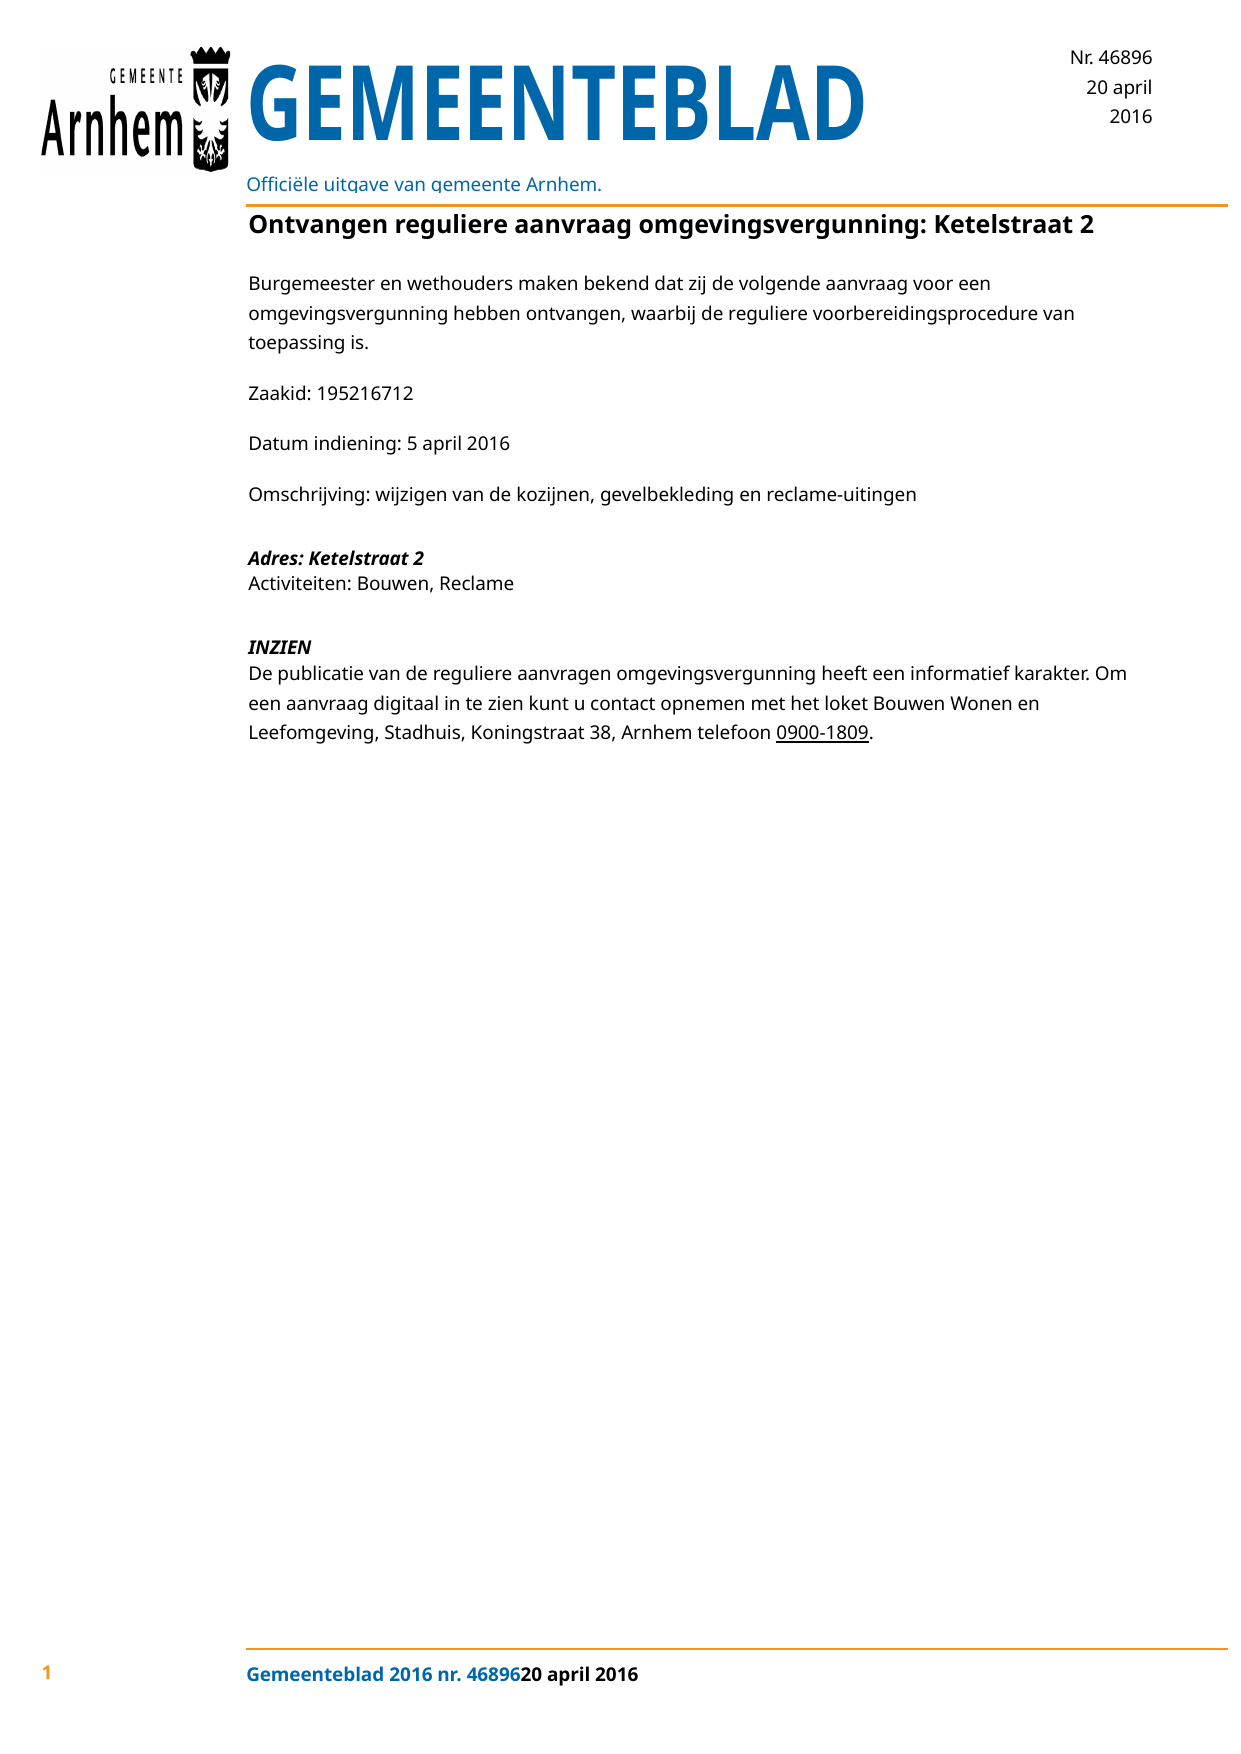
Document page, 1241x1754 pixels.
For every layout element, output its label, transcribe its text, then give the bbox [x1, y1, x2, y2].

text Adres: Ketelstraat 2 [248, 545, 1152, 570]
text Zaakid: 195216712 [248, 380, 1152, 406]
text De publicatie van de reguliere aanvragen omgevingsvergunning heeft een informatief karakter. Om een aanvraag digitaal in te zien kunt u contact opnemen met het loket Bouwen Wonen en Leefomgeving, Stadhuis, Koningstraat 38, Arnhem telefoon 0900-1809. [248, 660, 1152, 745]
text Burgemeester en wethouders maken bekend dat zij de volgende aanvraag voor een omgevingsvergunning hebben ontvangen, waarbij de reguliere voorbereidingsprocedure van toepassing is. [248, 270, 1152, 355]
text Omschrijving: wijzigen van de kozijnen, gevelbekleding en reclame-uitingen [248, 481, 1152, 506]
picture [41, 47, 231, 172]
text Activiteiten: Bouwen, Reclame [248, 570, 1152, 596]
text Datum indiening: 5 april 2016 [248, 430, 1152, 456]
text INZIEN [248, 634, 1152, 660]
text Ontvangen reguliere aanvraag omgevingsvergunning: Ketelstraat 2 [248, 207, 1152, 241]
